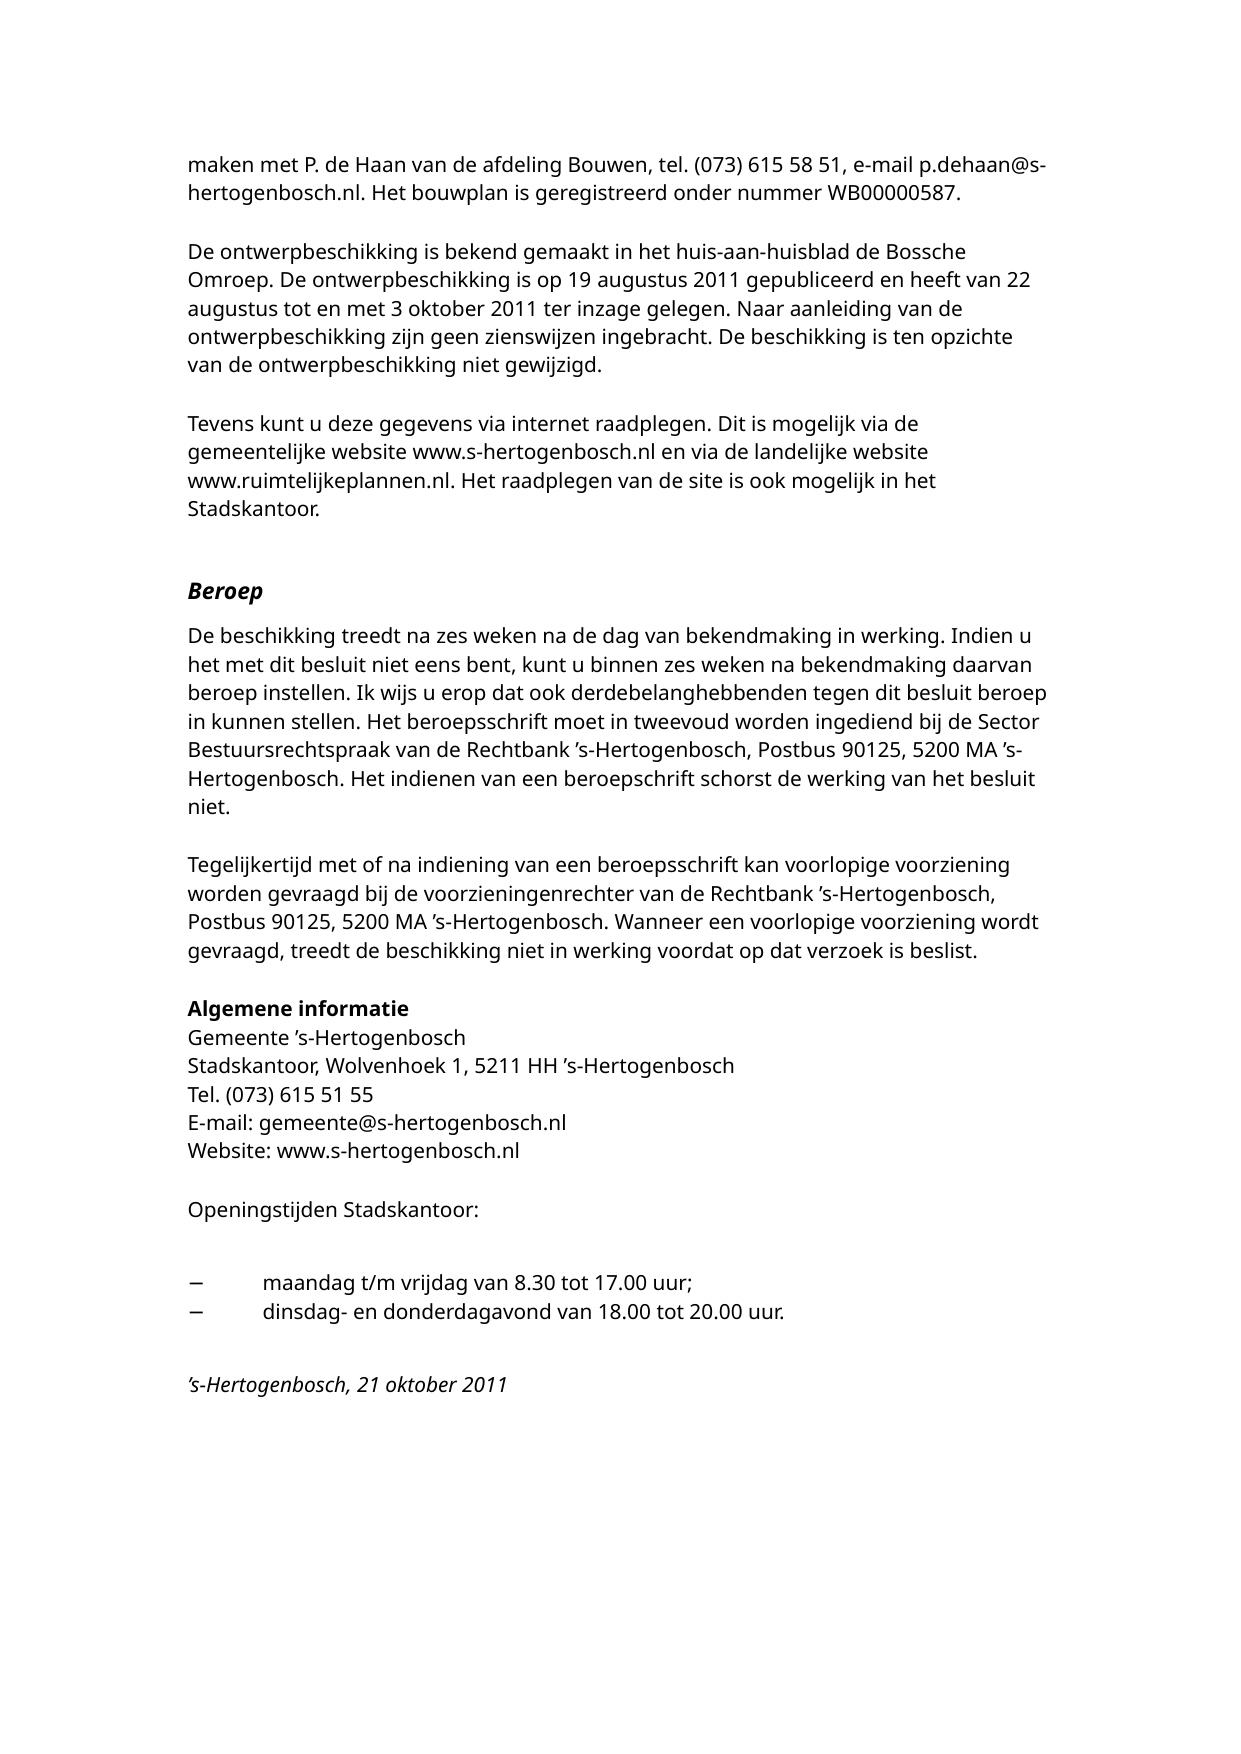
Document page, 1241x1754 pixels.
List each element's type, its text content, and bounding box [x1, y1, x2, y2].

text Gemeente ’s-Hertogenbosch [187, 1023, 1053, 1051]
text Stadskantoor, Wolvenhoek 1, 5211 HH ’s-Hertogenbosch [187, 1051, 1053, 1080]
text Website: www.s-hertogenbosch.nl [187, 1137, 1053, 1165]
text Tegelijkertijd met of na indiening van een beroepsschrift kan voorlopige voorziening worden gevraagd bij de voorzieningenrechter van de Rechtbank ’s-Hertogenbosch, Postbus 90125, 5200 MA ’s-Hertogenbosch. Wanneer een voorlopige voorziening wordt gevraagd, treedt de beschikking niet in werking voordat op dat verzoek is beslist. [187, 851, 1053, 964]
subtitle Beroep [187, 575, 1053, 607]
text De beschikking treedt na zes weken na de dag van bekendmaking in werking. Indien u het met dit besluit niet eens bent, kunt u binnen zes weken na bekendmaking daarvan beroep instellen. Ik wijs u erop dat ook derdebelanghebbenden tegen dit besluit beroep in kunnen stellen. Het beroepsschrift moet in tweevoud worden ingediend bij de Sector Bestuursrechtspraak van de Rechtbank ’s-Hertogenbosch, Postbus 90125, 5200 MA ’s-Hertogenbosch. Het indienen van een beroepschrift schorst de werking van het besluit niet. [187, 622, 1053, 821]
text maken met P. de Haan van de afdeling Bouwen, tel. (073) 615 58 51, e-mail p.dehaan@s-hertogenbosch.nl. Het bouwplan is geregistreerd onder nummer WB00000587. [187, 150, 1053, 207]
text Algemene informatie [187, 994, 1053, 1023]
text E-mail: gemeente@s-hertogenbosch.nl [187, 1108, 1053, 1137]
text ’s-Hertogenbosch, 21 oktober 2011 [187, 1370, 1053, 1399]
text Openingstijden Stadskantoor: [187, 1195, 1053, 1223]
list maandag t/m vrijdag van 8.30 tot 17.00 uur; [187, 1268, 1053, 1297]
text Tel. (073) 615 51 55 [187, 1080, 1053, 1108]
text Tevens kunt u deze gegevens via internet raadplegen. Dit is mogelijk via de gemeentelijke website www.s-hertogenbosch.nl en via de landelijke website www.ruimtelijkeplannen.nl. Het raadplegen van de site is ook mogelijk in het Stadskantoor. [187, 409, 1053, 523]
text De ontwerpbeschikking is bekend gemaakt in het huis-aan-huisblad de Bossche Omroep. De ontwerpbeschikking is op 19 augustus 2011 gepubliceerd en heeft van 22 augustus tot en met 3 oktober 2011 ter inzage gelegen. Naar aanleiding van de ontwerpbeschikking zijn geen zienswijzen ingebracht. De beschikking is ten opzichte van de ontwerpbeschikking niet gewijzigd. [187, 237, 1053, 379]
list dinsdag- en donderdagavond van 18.00 tot 20.00 uur. [187, 1297, 1053, 1325]
